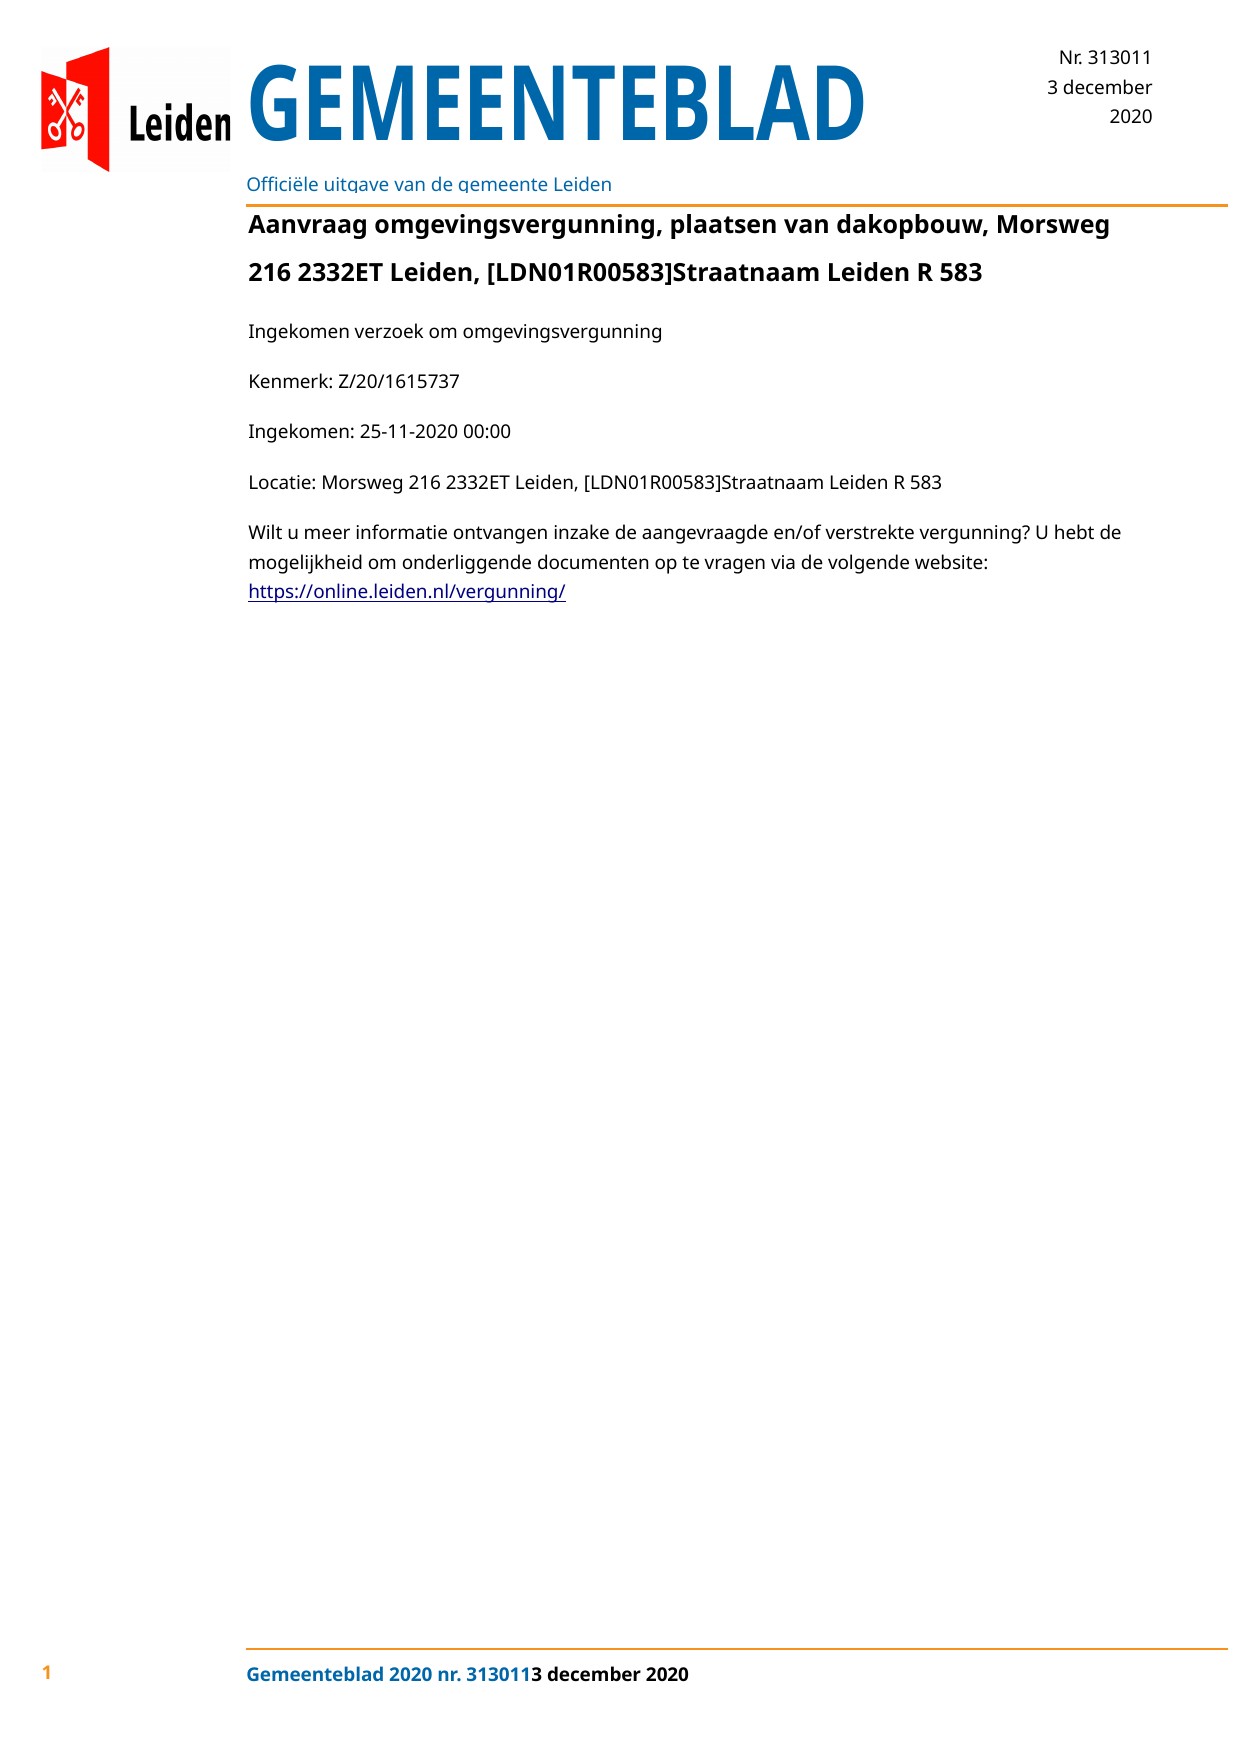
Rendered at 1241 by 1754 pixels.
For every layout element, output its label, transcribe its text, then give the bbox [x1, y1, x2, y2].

picture [41, 47, 231, 172]
text Locatie: Morsweg 216 2332ET Leiden, [LDN01R00583]Straatnaam Leiden R 583 [248, 469, 1152, 495]
text Aanvraag omgevingsvergunning, plaatsen van dakopbouw, Morsweg 216 2332ET Leiden, [LDN01R00583]Straatnaam Leiden R 583 [248, 207, 1152, 288]
text Kenmerk: Z/20/1615737 [248, 368, 1152, 394]
text Ingekomen: 25-11-2020 00:00 [248, 419, 1152, 444]
text Wilt u meer informatie ontvangen inzake de aangevraagde en/of verstrekte vergunning? U hebt de mogelijkheid om onderliggende documenten op te vragen via de volgende website: https://online.leiden.nl/vergunning/ [248, 519, 1152, 604]
text Ingekomen verzoek om omgevingsvergunning [248, 318, 1152, 344]
